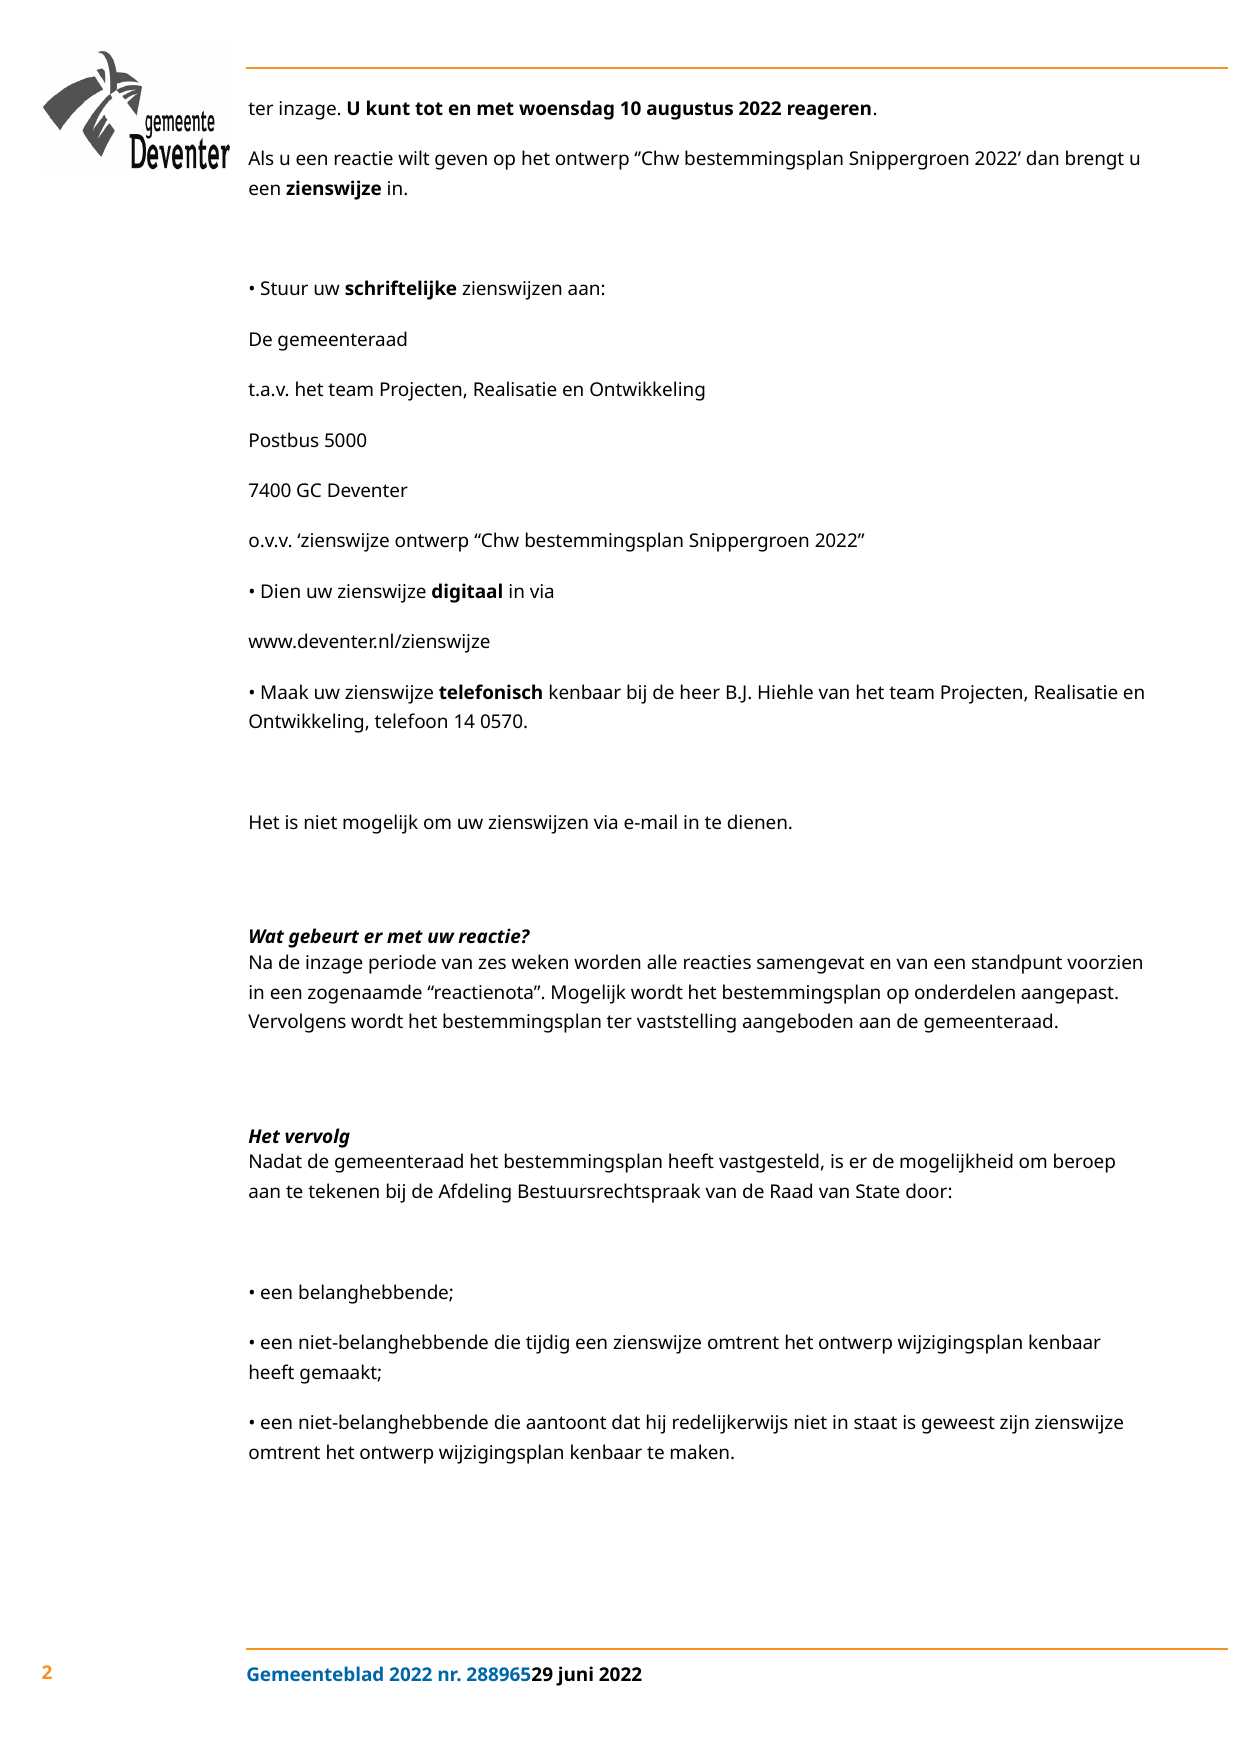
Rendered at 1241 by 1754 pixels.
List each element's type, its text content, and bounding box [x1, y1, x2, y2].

picture [41, 47, 231, 172]
text • Dien uw zienswijze digitaal in via [248, 578, 1152, 604]
text Wat gebeurt er met uw reactie? [248, 924, 1152, 949]
text De gemeenteraad [248, 326, 1152, 352]
text www.deventer.nl/zienswijze [248, 628, 1152, 654]
text ter inzage. U kunt tot en met woensdag 10 augustus 2022 reageren. [248, 95, 1152, 121]
text • een niet-belanghebbende die tijdig een zienswijze omtrent het ontwerp wijzigingsplan kenbaar heeft gemaakt; [248, 1329, 1152, 1385]
text • Maak uw zienswijze telefonisch kenbaar bij de heer B.J. Hiehle van het team Projecten, Realisatie en Ontwikkeling, telefoon 14 0570. [248, 679, 1152, 734]
text Het vervolg [248, 1123, 1152, 1149]
text • een niet-belanghebbende die aantoont dat hij redelijkerwijs niet in staat is geweest zijn zienswijze omtrent het ontwerp wijzigingsplan kenbaar te maken. [248, 1409, 1152, 1465]
text 7400 GC Deventer [248, 477, 1152, 503]
text Het is niet mogelijk om uw zienswijzen via e-mail in te dienen. [248, 809, 1152, 835]
text Nadat de gemeenteraad het bestemmingsplan heeft vastgesteld, is er de mogelijkheid om beroep aan te tekenen bij de Afdeling Bestuursrechtspraak van de Raad van State door: [248, 1149, 1152, 1204]
text t.a.v. het team Projecten, Realisatie en Ontwikkeling [248, 376, 1152, 402]
text Postbus 5000 [248, 427, 1152, 453]
text Na de inzage periode van zes weken worden alle reacties samengevat en van een standpunt voorzien in een zogenaamde “reactienota”. Mogelijk wordt het bestemmingsplan op onderdelen aangepast. Vervolgens wordt het bestemmingsplan ter vaststelling aangeboden aan de gemeenteraad. [248, 949, 1152, 1034]
text • Stuur uw schriftelijke zienswijzen aan: [248, 276, 1152, 301]
text • een belanghebbende; [248, 1279, 1152, 1305]
text Als u een reactie wilt geven op het ontwerp ‘’Chw bestemmingsplan Snippergroen 2022’ dan brengt u een zienswijze in. [248, 145, 1152, 201]
text o.v.v. ‘zienswijze ontwerp “Chw bestemmingsplan Snippergroen 2022” [248, 528, 1152, 553]
